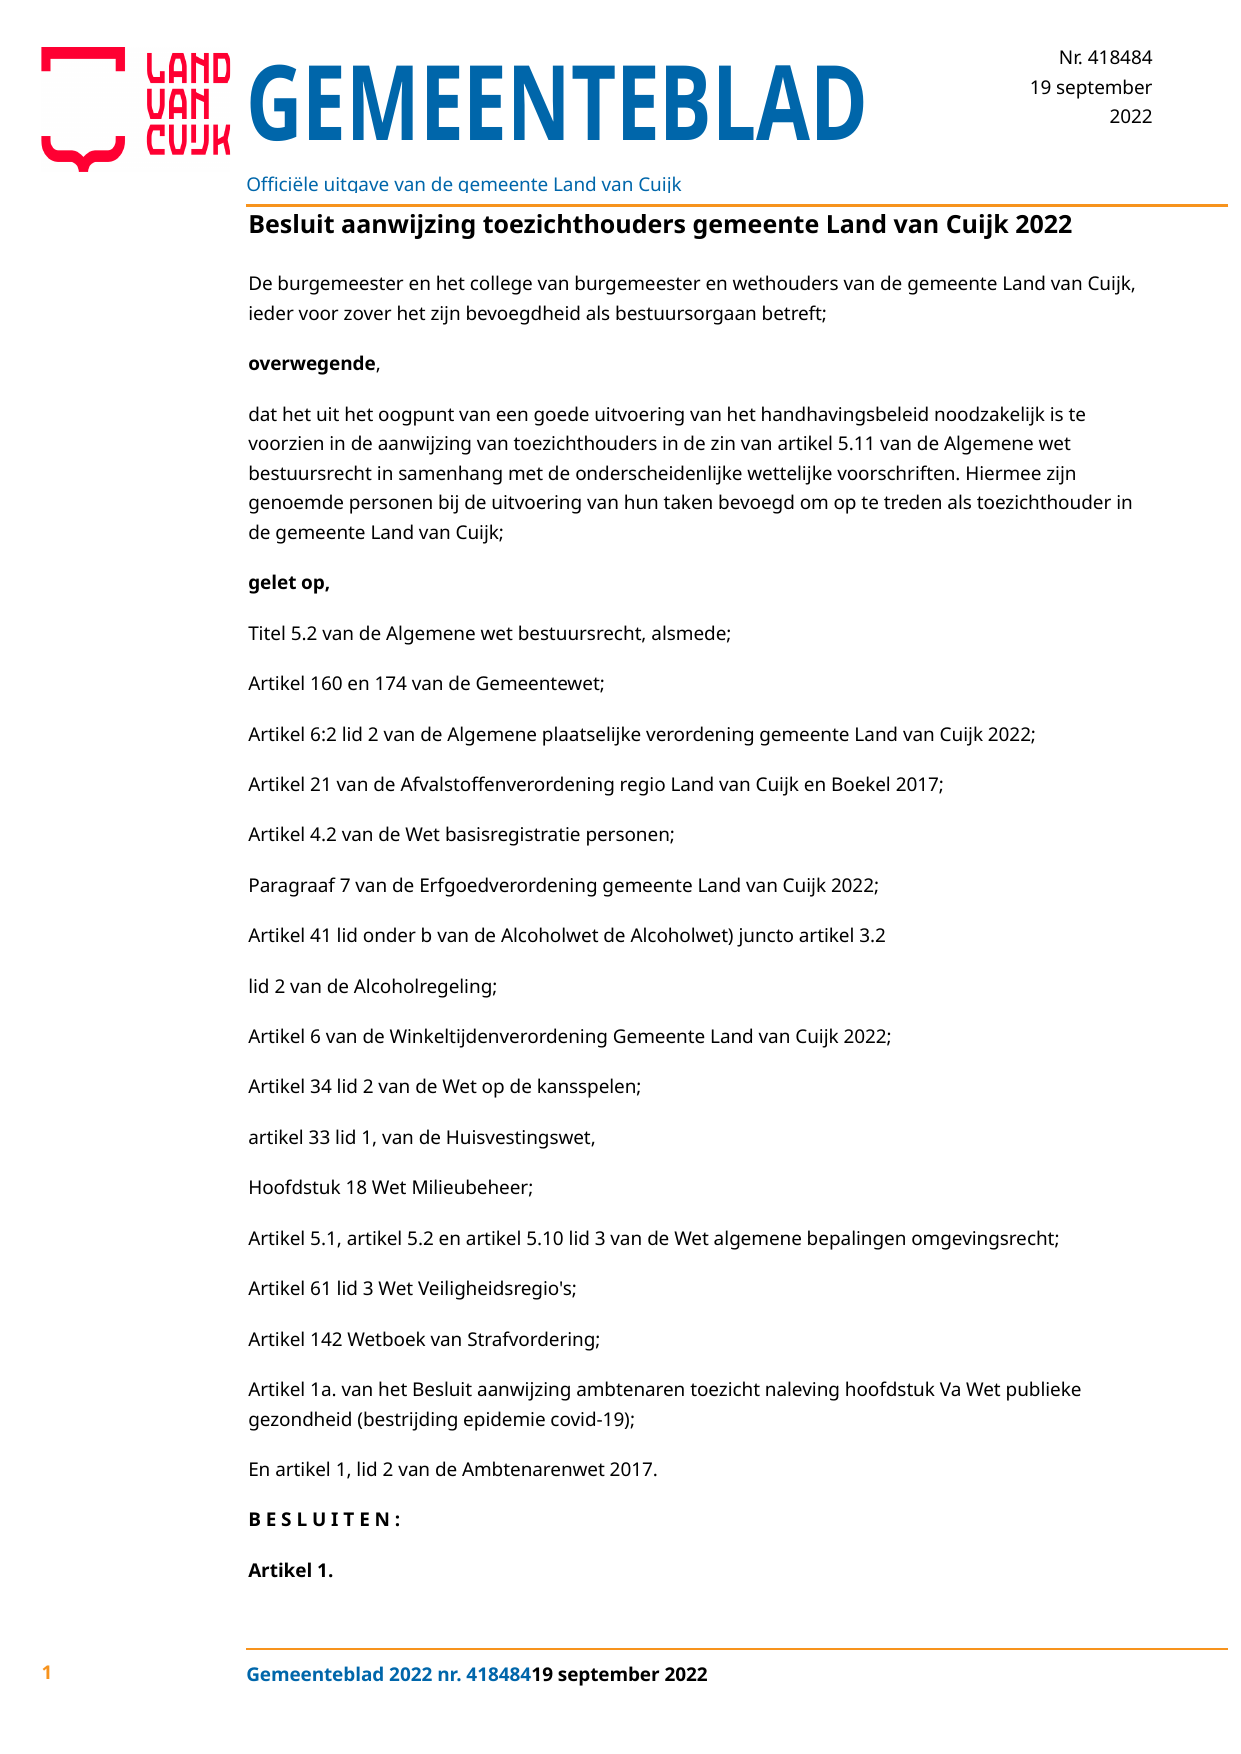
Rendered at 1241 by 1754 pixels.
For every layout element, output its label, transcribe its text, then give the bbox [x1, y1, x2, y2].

text Artikel 142 Wetboek van Strafvordering; [248, 1326, 1152, 1351]
text Artikel 160 en 174 van de Gemeentewet; [248, 670, 1152, 696]
text Artikel 1a. van het Besluit aanwijzing ambtenaren toezicht naleving hoofdstuk Va Wet publieke gezondheid (bestrijding epidemie covid-19); [248, 1376, 1152, 1431]
text Titel 5.2 van de Algemene wet bestuursrecht, alsmede; [248, 620, 1152, 646]
text Hoofdstuk 18 Wet Milieubeheer; [248, 1174, 1152, 1200]
text Besluit aanwijzing toezichthouders gemeente Land van Cuijk 2022 [248, 207, 1152, 241]
text artikel 33 lid 1, van de Huisvestingswet, [248, 1124, 1152, 1150]
text Artikel 5.1, artikel 5.2 en artikel 5.10 lid 3 van de Wet algemene bepalingen omgevingsrecht; [248, 1225, 1152, 1251]
text Paragraaf 7 van de Erfgoedverordening gemeente Land van Cuijk 2022; [248, 872, 1152, 898]
text gelet op, [248, 569, 1152, 595]
picture [41, 47, 231, 172]
text B E S L U I T E N : [248, 1507, 1152, 1532]
text Artikel 34 lid 2 van de Wet op de kansspelen; [248, 1074, 1152, 1099]
text Artikel 41 lid onder b van de Alcoholwet de Alcoholwet) juncto artikel 3.2 [248, 922, 1152, 948]
text Artikel 6:2 lid 2 van de Algemene plaatselijke verordening gemeente Land van Cuijk 2022; [248, 721, 1152, 746]
text Artikel 1. [248, 1557, 1152, 1583]
text En artikel 1, lid 2 van de Ambtenarenwet 2017. [248, 1456, 1152, 1482]
text Artikel 61 lid 3 Wet Veiligheidsregio's; [248, 1275, 1152, 1301]
text Artikel 21 van de Afvalstoffenverordening regio Land van Cuijk en Boekel 2017; [248, 771, 1152, 797]
text overwegende, [248, 350, 1152, 376]
text Artikel 4.2 van de Wet basisregistratie personen; [248, 822, 1152, 847]
text lid 2 van de Alcoholregeling; [248, 973, 1152, 998]
text dat het uit het oogpunt van een goede uitvoering van het handhavingsbeleid noodzakelijk is te voorzien in de aanwijzing van toezichthouders in de zin van artikel 5.11 van de Algemene wet bestuursrecht in samenhang met de onderscheidenlijke wettelijke voorschriften. Hiermee zijn genoemde personen bij de uitvoering van hun taken bevoegd om op te treden als toezichthouder in de gemeente Land van Cuijk; [248, 401, 1152, 545]
text De burgemeester en het college van burgemeester en wethouders van de gemeente Land van Cuijk, ieder voor zover het zijn bevoegdheid als bestuursorgaan betreft; [248, 270, 1152, 326]
text Artikel 6 van de Winkeltijdenverordening Gemeente Land van Cuijk 2022; [248, 1023, 1152, 1049]
